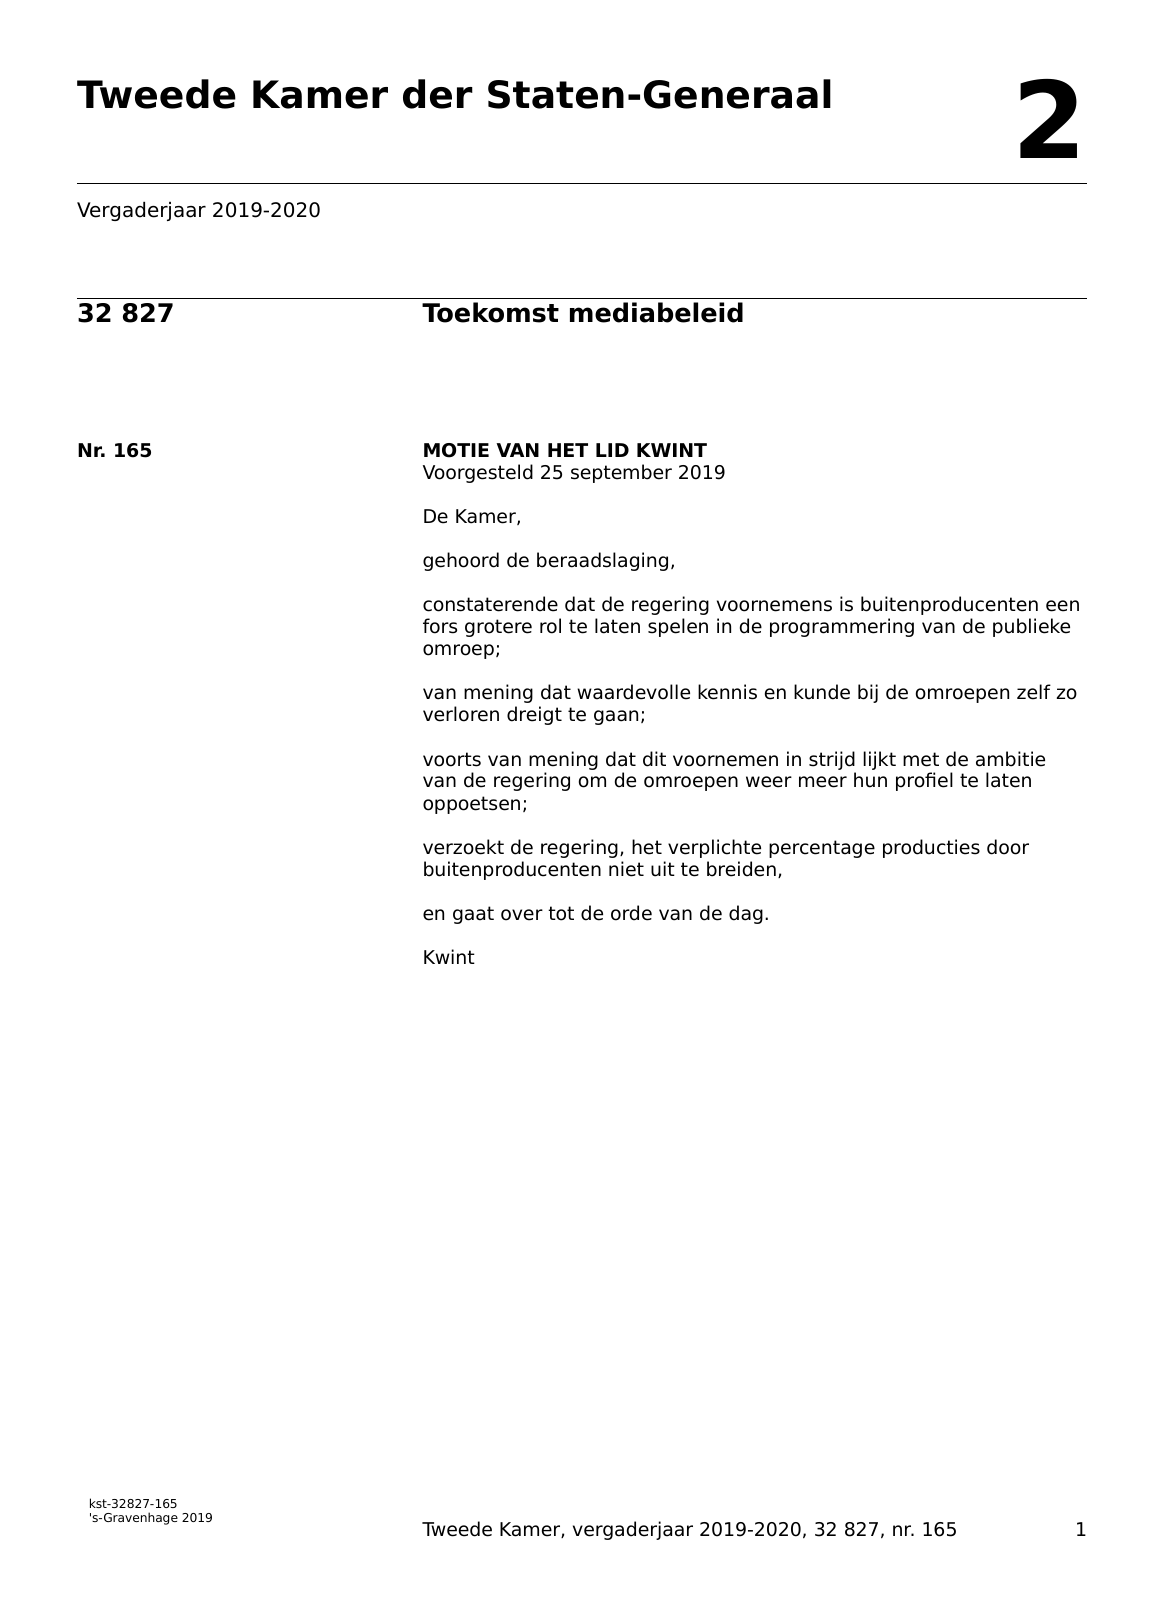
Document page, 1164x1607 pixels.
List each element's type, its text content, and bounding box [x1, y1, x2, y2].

text Voorgesteld 25 september 2019 [422, 462, 1087, 484]
text constaterende dat de regering voornemens is buitenproducenten een fors grotere rol te laten spelen in de programmering van de publieke omroep; [422, 594, 1087, 660]
subtitle 32 827 Toekomst mediabeleid [77, 299, 1087, 329]
text De Kamer, [422, 506, 1087, 528]
text 's-Gravenhage 2019 [88, 1511, 323, 1525]
table_header Tweede Kamer der Staten-Generaal [77, 59, 886, 183]
table_header 2 [886, 59, 1087, 183]
text van mening dat waardevolle kennis en kunde bij de omroepen zelf zo verloren dreigt te gaan; [422, 682, 1087, 726]
subtitle Nr. 165 MOTIE VAN HET LID KWINT [77, 440, 1087, 462]
text en gaat over tot de orde van de dag. [422, 903, 1087, 925]
text Kwint [422, 947, 1087, 969]
text gehoord de beraadslaging, [422, 550, 1087, 572]
text voorts van mening dat dit voornemen in strijd lijkt met de ambitie van de regering om de omroepen weer meer hun profiel te laten oppoetsen; [422, 748, 1087, 814]
table_cell Vergaderjaar 2019-2020 [77, 184, 1087, 298]
text verzoekt de regering, het verplichte percentage producties door buitenproducenten niet uit te breiden, [422, 837, 1087, 881]
text kst-32827-165 [88, 1497, 323, 1511]
